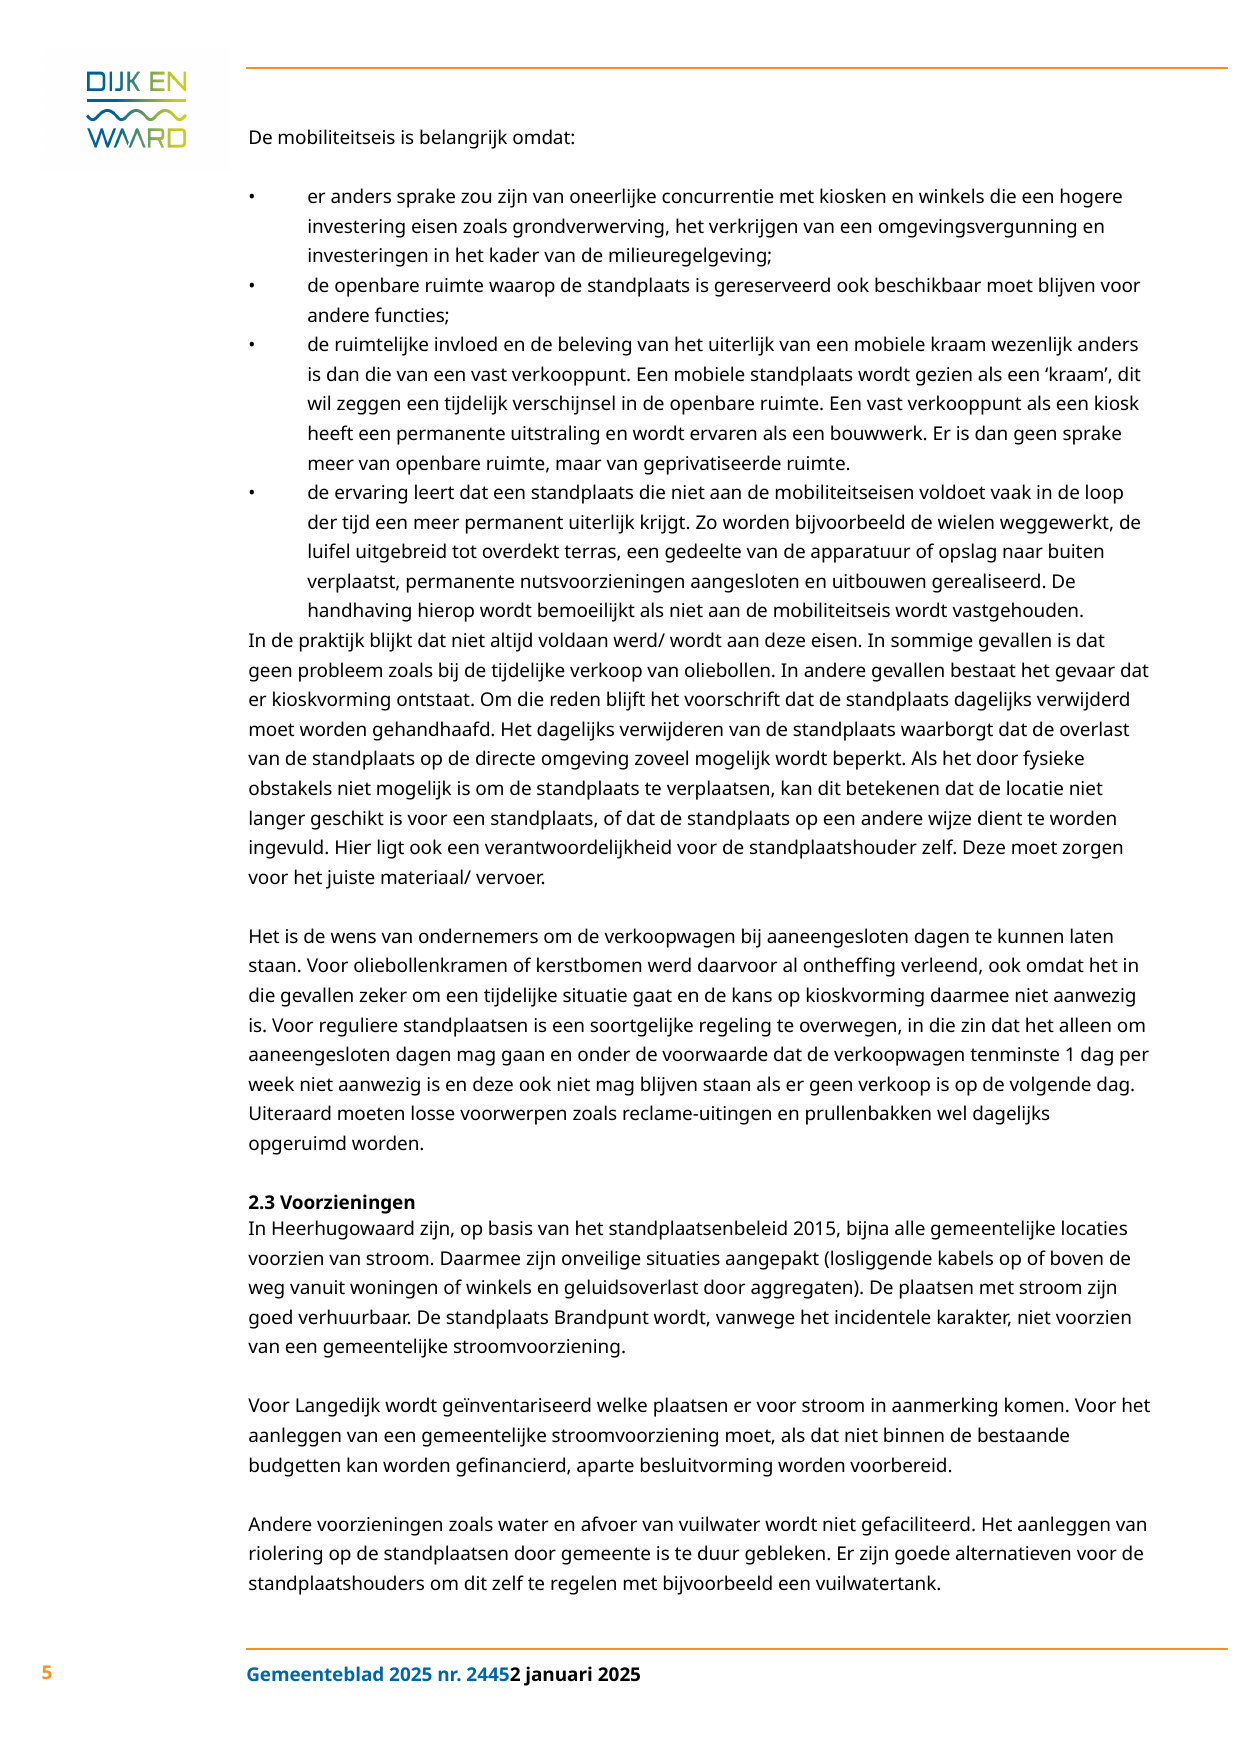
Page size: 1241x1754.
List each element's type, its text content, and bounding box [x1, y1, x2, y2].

picture [41, 47, 231, 172]
text 2.3 Voorzieningen [248, 1189, 1152, 1215]
list de ervaring leert dat een standplaats die niet aan de mobiliteitseisen voldoet vaak in de loop der tijd een meer permanent uiterlijk krijgt. Zo worden bijvoorbeeld de wielen weggewerkt, de luifel uitgebreid tot overdekt terras, een gedeelte van de apparatuur of opslag naar buiten verplaatst, permanente nutsvoorzieningen aangesloten en uitbouwen gerealiseerd. De handhaving hierop wordt bemoeilijkt als niet aan de mobiliteitseis wordt vastgehouden. [248, 479, 1152, 623]
text Het is de wens van ondernemers om de verkoopwagen bij aaneengesloten dagen te kunnen laten staan. Voor oliebollenkramen of kerstbomen werd daarvoor al ontheffing verleend, ook omdat het in die gevallen zeker om een tijdelijke situatie gaat en de kans op kioskvorming daarmee niet aanwezig is. Voor reguliere standplaatsen is een soortgelijke regeling te overwegen, in die zin dat het alleen om aaneengesloten dagen mag gaan en onder de voorwaarde dat de verkoopwagen tenminste 1 dag per week niet aanwezig is en deze ook niet mag blijven staan als er geen verkoop is op de volgende dag. Uiteraard moeten losse voorwerpen zoals reclame-uitingen en prullenbakken wel dagelijks opgeruimd worden. [248, 923, 1152, 1156]
list de openbare ruimte waarop de standplaats is gereserveerd ook beschikbaar moet blijven voor andere functies; [248, 272, 1152, 328]
text In de praktijk blijkt dat niet altijd voldaan werd/ wordt aan deze eisen. In sommige gevallen is dat geen probleem zoals bij de tijdelijke verkoop van oliebollen. In andere gevallen bestaat het gevaar dat er kioskvorming ontstaat. Om die reden blijft het voorschrift dat de standplaats dagelijks verwijderd moet worden gehandhaafd. Het dagelijks verwijderen van de standplaats waarborgt dat de overlast van de standplaats op de directe omgeving zoveel mogelijk wordt beperkt. Als het door fysieke obstakels niet mogelijk is om de standplaats te verplaatsen, kan dit betekenen dat de locatie niet langer geschikt is voor een standplaats, of dat de standplaats op een andere wijze dient te worden ingevuld. Hier ligt ook een verantwoordelijkheid voor de standplaatshouder zelf. Deze moet zorgen voor het juiste materiaal/ vervoer. [248, 627, 1152, 890]
text Andere voorzieningen zoals water en afvoer van vuilwater wordt niet gefaciliteerd. Het aanleggen van riolering op de standplaatsen door gemeente is te duur gebleken. Er zijn goede alternatieven voor de standplaatshouders om dit zelf te regelen met bijvoorbeeld een vuilwatertank. [248, 1511, 1152, 1596]
text In Heerhugowaard zijn, op basis van het standplaatsenbeleid 2015, bijna alle gemeentelijke locaties voorzien van stroom. Daarmee zijn onveilige situaties aangepakt (losliggende kabels op of boven de weg vanuit woningen of winkels en geluidsoverlast door aggregaten). De plaatsen met stroom zijn goed verhuurbaar. De standplaats Brandpunt wordt, vanwege het incidentele karakter, niet voorzien van een gemeentelijke stroomvoorziening. [248, 1215, 1152, 1359]
list de ruimtelijke invloed en de beleving van het uiterlijk van een mobiele kraam wezenlijk anders is dan die van een vast verkooppunt. Een mobiele standplaats wordt gezien als een ‘kraam’, dit wil zeggen een tijdelijk verschijnsel in de openbare ruimte. Een vast verkooppunt als een kiosk heeft een permanente uitstraling en wordt ervaren als een bouwwerk. Er is dan geen sprake meer van openbare ruimte, maar van geprivatiseerde ruimte. [248, 331, 1152, 476]
list er anders sprake zou zijn van oneerlijke concurrentie met kiosken en winkels die een hogere investering eisen zoals grondverwerving, het verkrijgen van een omgevingsvergunning en investeringen in het kader van de milieuregelgeving; [248, 183, 1152, 268]
text De mobiliteitseis is belangrijk omdat: [248, 124, 1152, 150]
text Voor Langedijk wordt geïnventariseerd welke plaatsen er voor stroom in aanmerking komen. Voor het aanleggen van een gemeentelijke stroomvoorziening moet, als dat niet binnen de bestaande budgetten kan worden gefinancierd, aparte besluitvorming worden voorbereid. [248, 1393, 1152, 1477]
